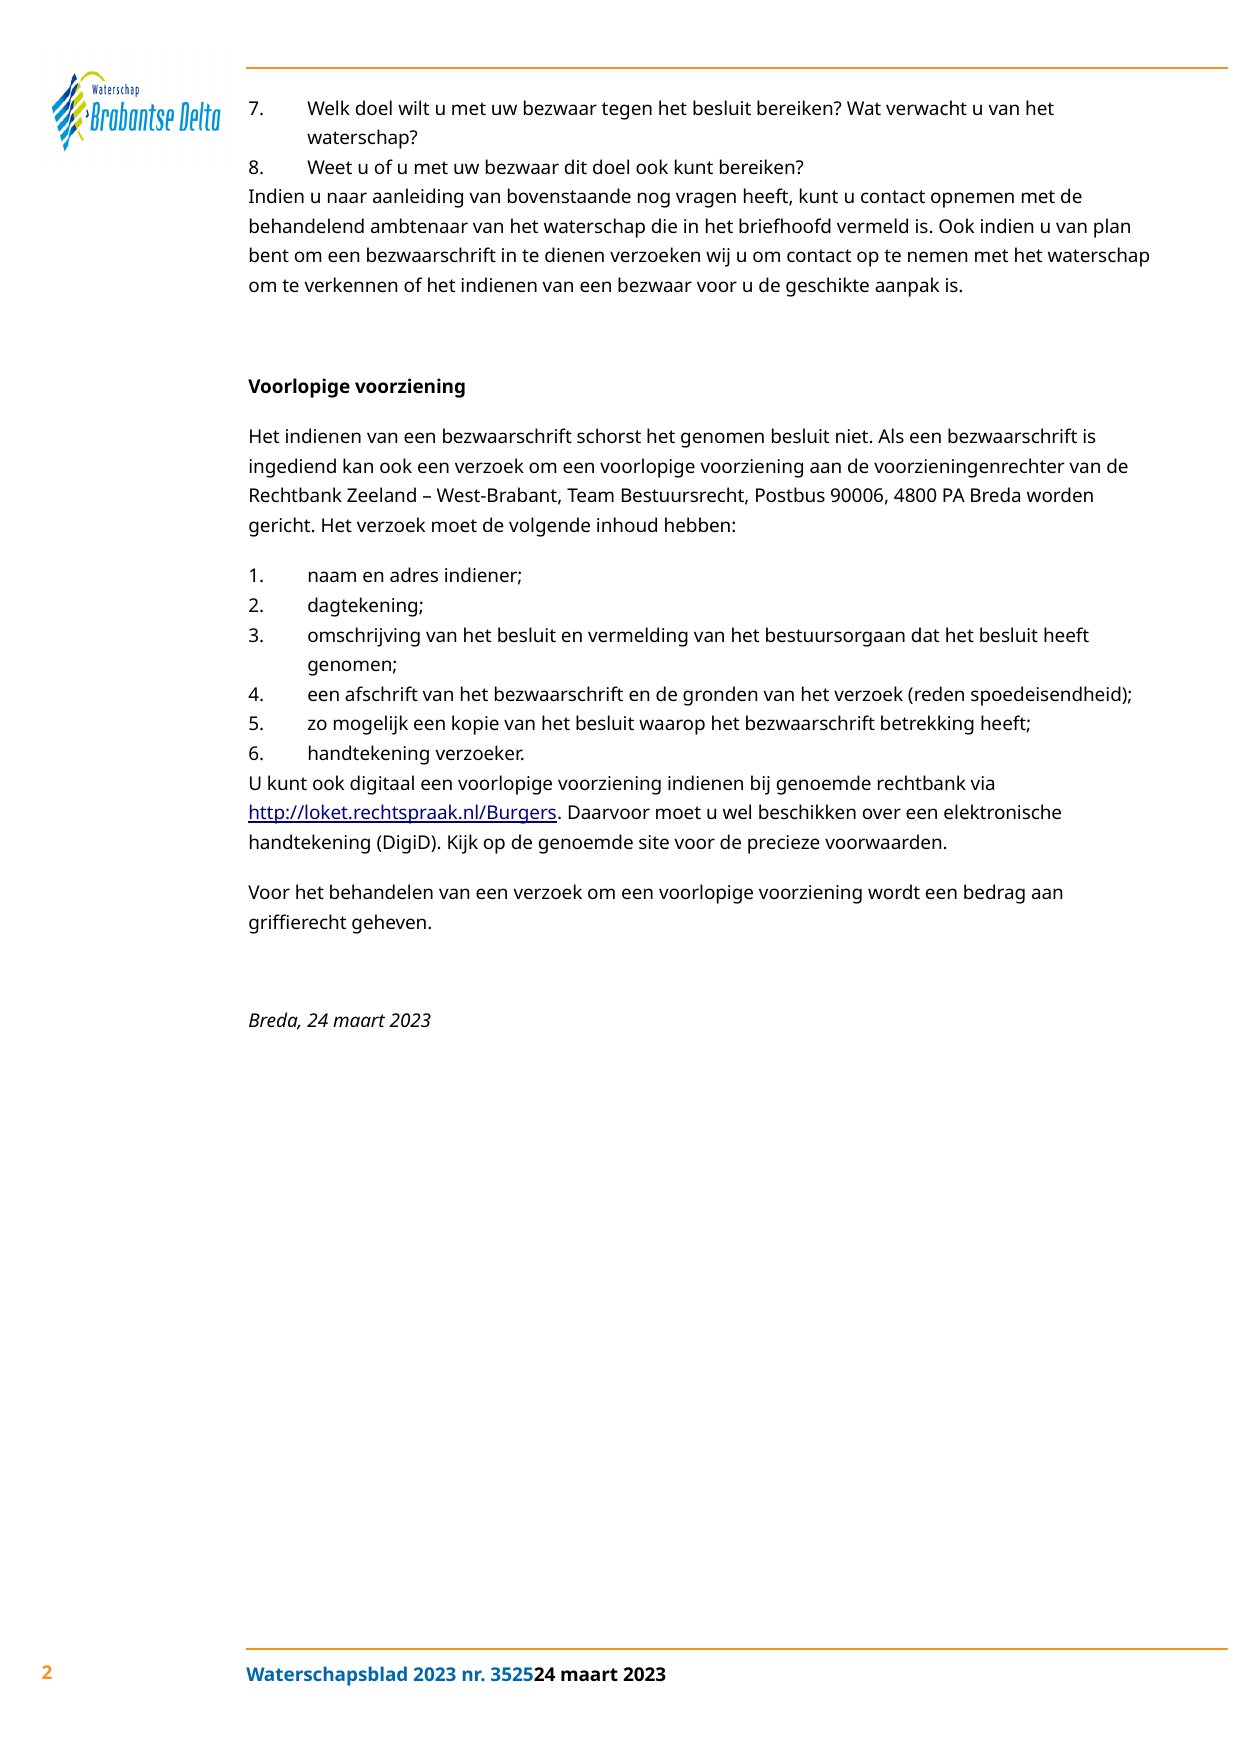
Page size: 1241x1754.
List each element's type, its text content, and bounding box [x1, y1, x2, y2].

text Breda, 24 maart 2023 [248, 1007, 1152, 1033]
list een afschrift van het bezwaarschrift en de gronden van het verzoek (reden spoedeisendheid); [248, 681, 1152, 707]
list omschrijving van het besluit en vermelding van het bestuursorgaan dat het besluit heeft genomen; [248, 622, 1152, 677]
picture [41, 47, 231, 172]
list Welk doel wilt u met uw bezwaar tegen het besluit bereiken? Wat verwacht u van het waterschap? [248, 95, 1152, 150]
list Weet u of u met uw bezwaar dit doel ook kunt bereiken? [248, 154, 1152, 180]
text Indien u naar aanleiding van bovenstaande nog vragen heeft, kunt u contact opnemen met de behandelend ambtenaar van het waterschap die in het briefhoofd vermeld is. Ook indien u van plan bent om een bezwaarschrift in te dienen verzoeken wij u om contact op te nemen met het waterschap om te verkennen of het indienen van een bezwaar voor u de geschikte aanpak is. [248, 183, 1152, 298]
list handtekening verzoeker. [248, 740, 1152, 766]
text Voor het behandelen van een verzoek om een voorlopige voorziening wordt een bedrag aan griffierecht geheven. [248, 879, 1152, 935]
list naam en adres indiener; [248, 563, 1152, 588]
list zo mogelijk een kopie van het besluit waarop het bezwaarschrift betrekking heeft; [248, 711, 1152, 736]
text Het indienen van een bezwaarschrift schorst het genomen besluit niet. Als een bezwaarschrift is ingediend kan ook een verzoek om een voorlopige voorziening aan de voorzieningenrechter van de Rechtbank Zeeland – West-Brabant, Team Bestuursrecht, Postbus 90006, 4800 PA Breda worden gericht. Het verzoek moet de volgende inhoud hebben: [248, 423, 1152, 538]
text Voorlopige voorziening [248, 373, 1152, 399]
list dagtekening; [248, 592, 1152, 618]
text U kunt ook digitaal een voorlopige voorziening indienen bij genoemde rechtbank via http://loket.rechtspraak.nl/Burgers. Daarvoor moet u wel beschikken over een elektronische handtekening (DigiD). Kijk op de genoemde site voor de precieze voorwaarden. [248, 770, 1152, 855]
